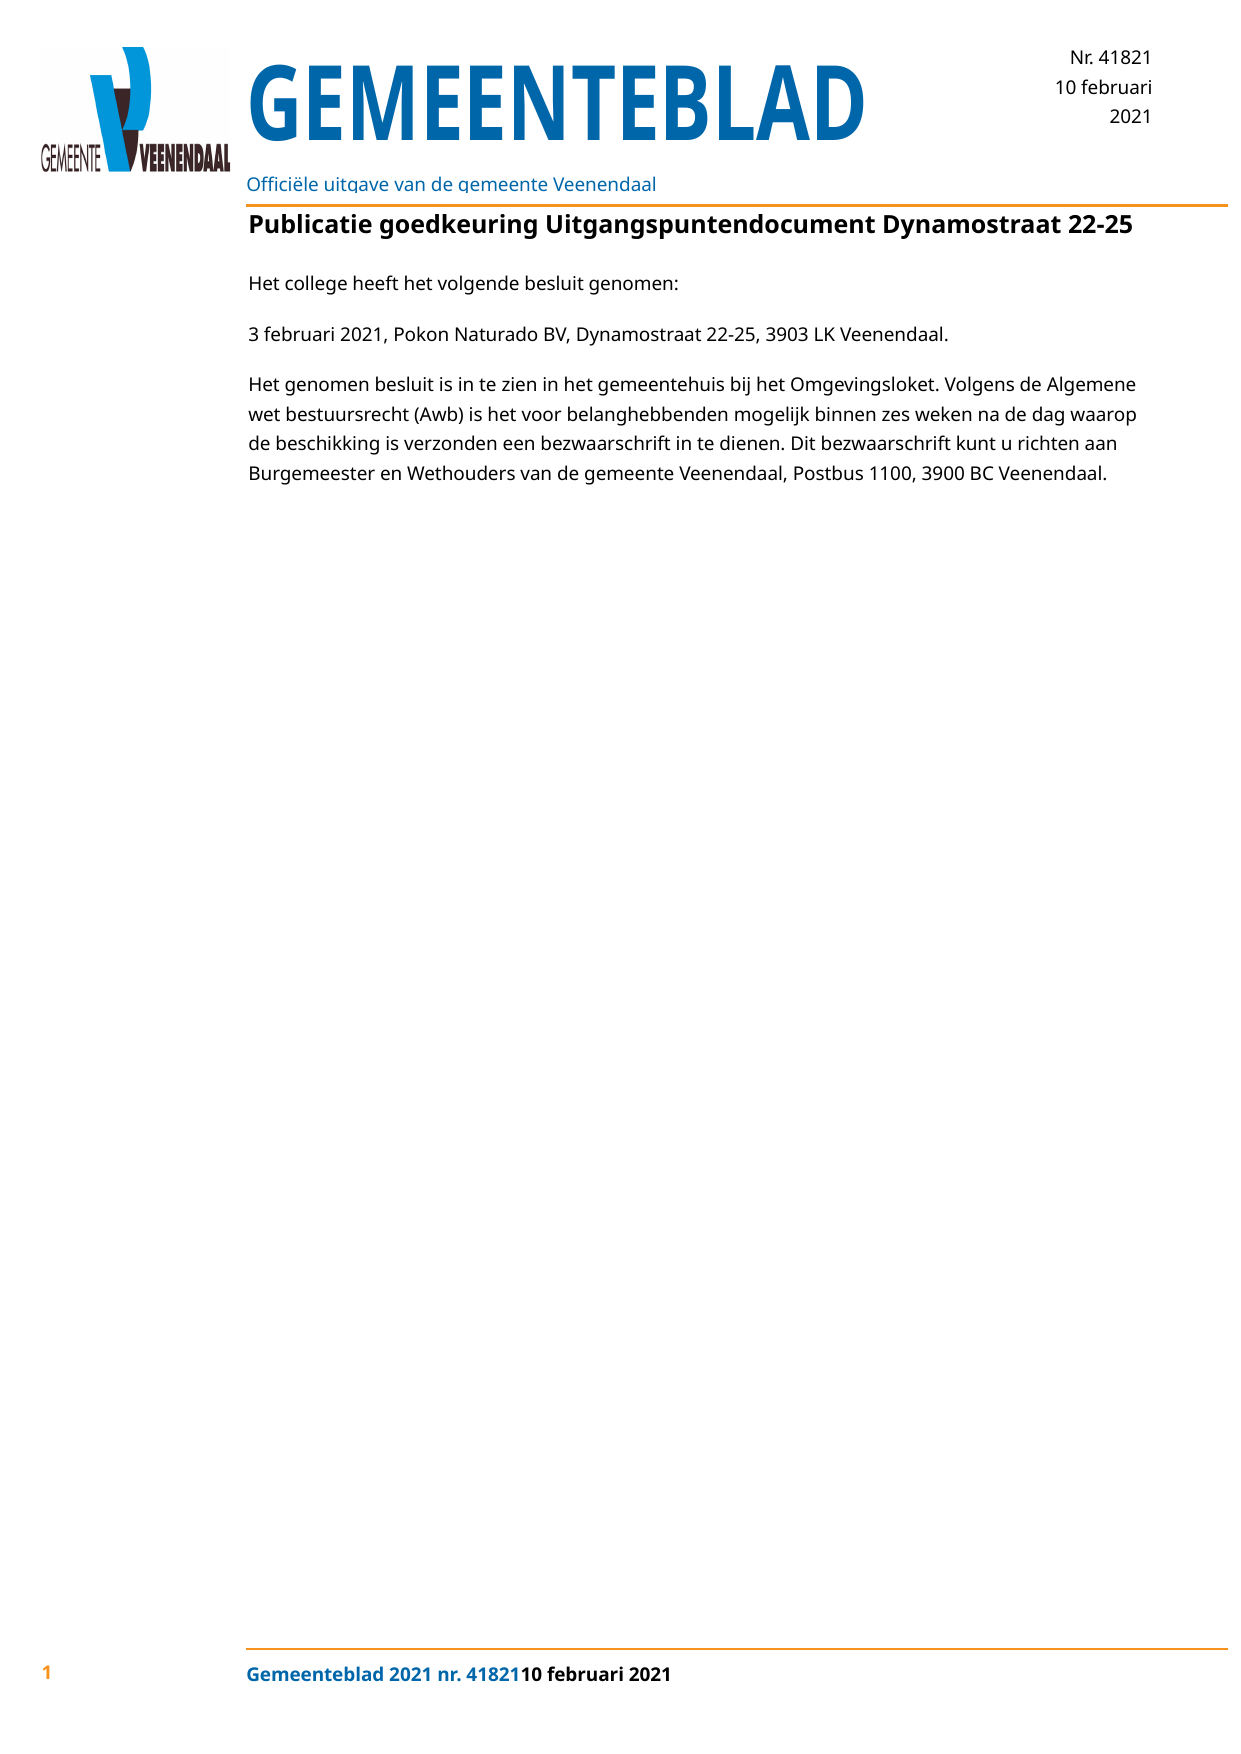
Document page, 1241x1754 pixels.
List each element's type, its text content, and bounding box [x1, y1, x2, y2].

text 3 februari 2021, Pokon Naturado BV, Dynamostraat 22-25, 3903 LK Veenendaal. [248, 321, 1152, 346]
text Het college heeft het volgende besluit genomen: [248, 270, 1152, 296]
text Het genomen besluit is in te zien in het gemeentehuis bij het Omgevingsloket. Volgens de Algemene wet bestuursrecht (Awb) is het voor belanghebbenden mogelijk binnen zes weken na de dag waarop de beschikking is verzonden een bezwaarschrift in te dienen. Dit bezwaarschrift kunt u richten aan Burgemeester en Wethouders van de gemeente Veenendaal, Postbus 1100, 3900 BC Veenendaal. [248, 371, 1152, 486]
picture [123, 47, 231, 172]
picture [41, 47, 130, 172]
text Publicatie goedkeuring Uitgangspuntendocument Dynamostraat 22-25 [248, 207, 1152, 241]
